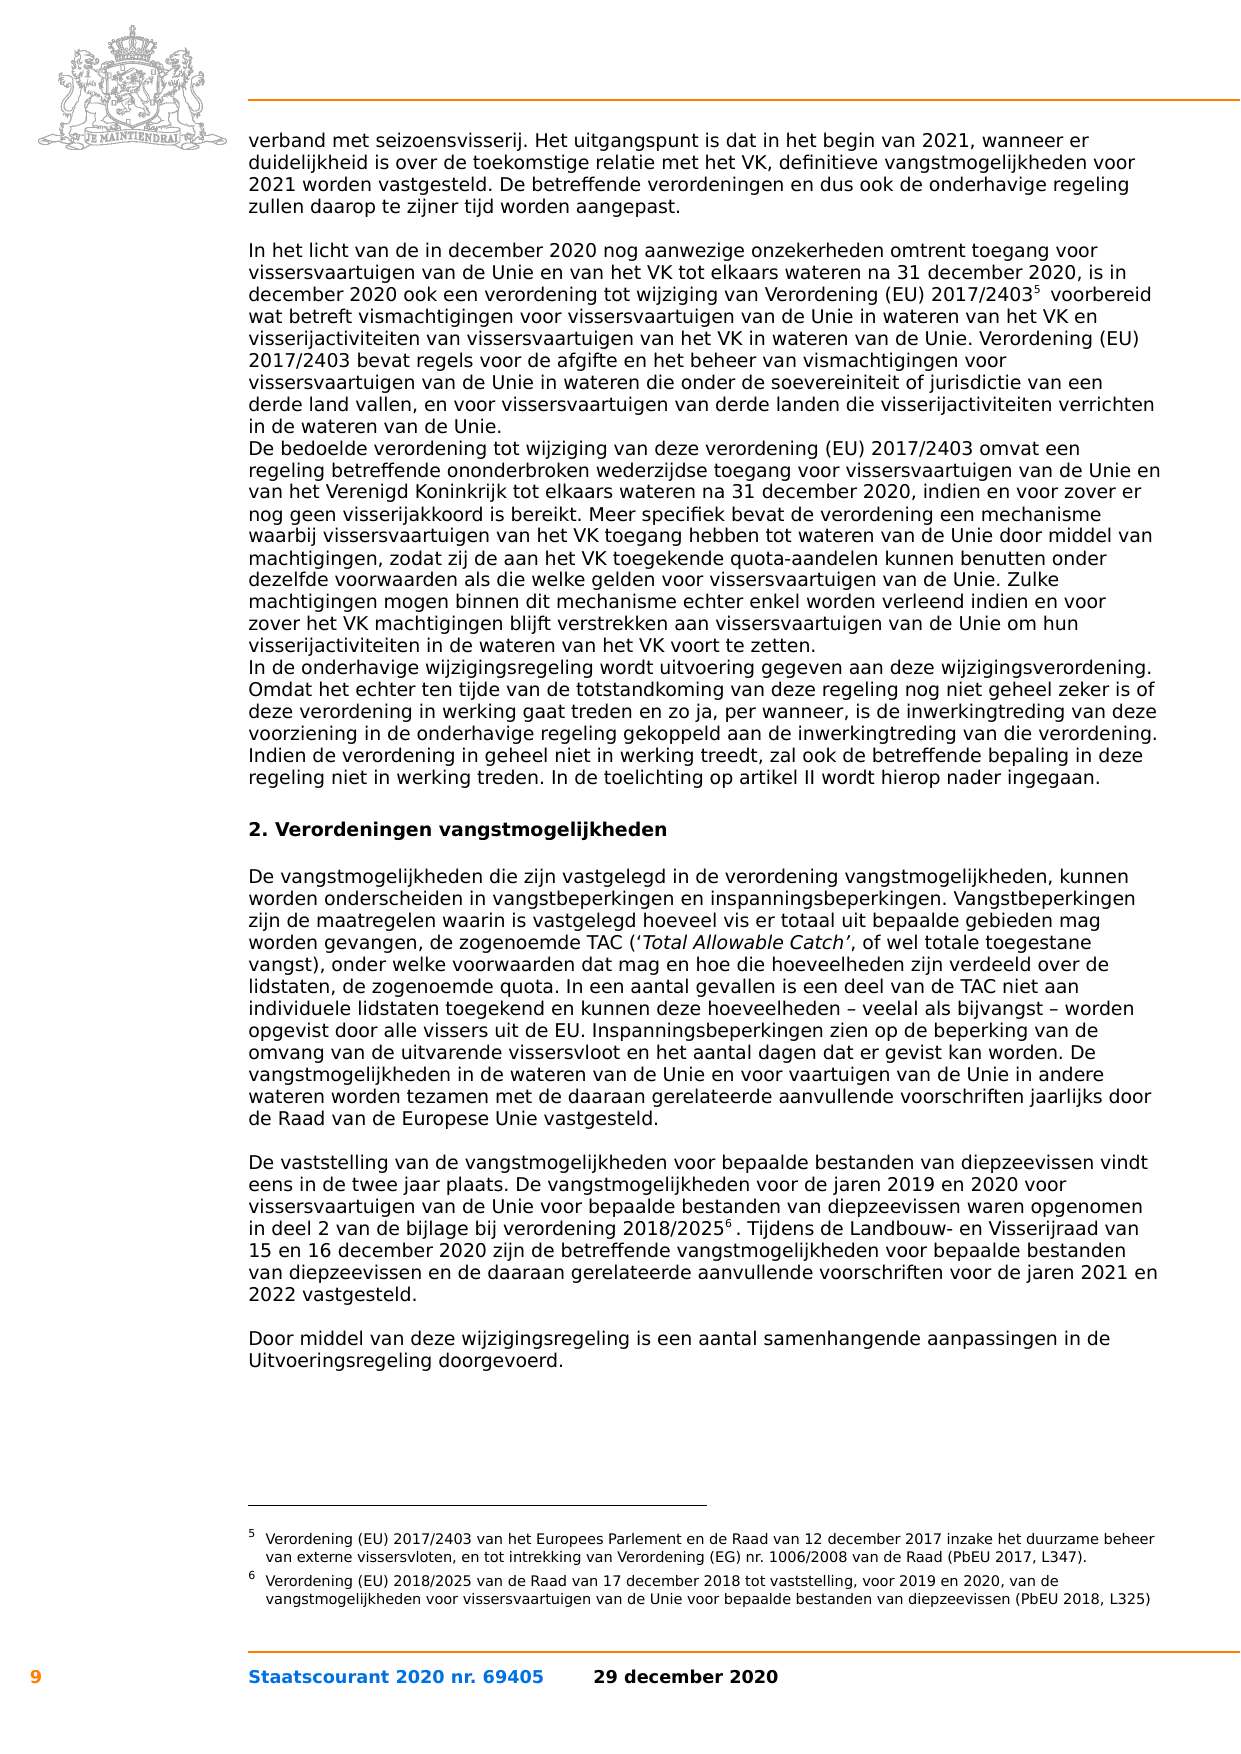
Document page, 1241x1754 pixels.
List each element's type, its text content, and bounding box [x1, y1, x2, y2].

text Verordening (EU) 2017/2403 van het Europees Parlement en de Raad van 12 december 2017 inzake het duurzame beheer van externe vissersvloten, en tot intrekking van Verordening (EG) nr. 1006/2008 van de Raad (PbEU 2017, L347). [248, 1527, 1163, 1566]
text In de onderhavige wijzigingsregeling wordt uitvoering gegeven aan deze wijzigingsverordening. Omdat het echter ten tijde van de totstandkoming van deze regeling nog niet geheel zeker is of deze verordening in werking gaat treden en zo ja, per wanneer, is de inwerkingtreding van deze voorziening in de onderhavige regeling gekoppeld aan de inwerkingtreding van die verordening. Indien de verordening in geheel niet in werking treedt, zal ook de betreffende bepaling in deze regeling niet in werking treden. In de toelichting op artikel II wordt hierop nader ingegaan. [248, 657, 1163, 789]
picture [38, 25, 227, 150]
text Verordening (EU) 2018/2025 van de Raad van 17 december 2018 tot vaststelling, voor 2019 en 2020, van de vangstmogelijkheden voor vissersvaartuigen van de Unie voor bepaalde bestanden van diepzeevissen (PbEU 2018, L325) [248, 1569, 1163, 1608]
text Door middel van deze wijzigingsregeling is een aantal samenhangende aanpassingen in de Uitvoeringsregeling doorgevoerd. [248, 1327, 1163, 1371]
text In het licht van de in december 2020 nog aanwezige onzekerheden omtrent toegang voor vissersvaartuigen van de Unie en van het VK tot elkaars wateren na 31 december 2020, is in december 2020 ook een verordening tot wijziging van Verordening (EU) 2017/2403 voorbereid wat betreft vismachtigingen voor vissersvaartuigen van de Unie in wateren van het VK en visserijactiviteiten van vissersvaartuigen van het VK in wateren van de Unie. Verordening (EU) 2017/2403 bevat regels voor de afgifte en het beheer van vismachtigingen voor vissersvaartuigen van de Unie in wateren die onder de soevereiniteit of jurisdictie van een derde land vallen, en voor vissersvaartuigen van derde landen die visserijactiviteiten verrichten in de wateren van de Unie. [248, 240, 1163, 437]
text verband met seizoensvisserij. Het uitgangspunt is dat in het begin van 2021, wanneer er duidelijkheid is over de toekomstige relatie met het VK, definitieve vangstmogelijkheden voor 2021 worden vastgesteld. De betreffende verordeningen en dus ook de onderhavige regeling zullen daarop te zijner tijd worden aangepast. [248, 130, 1163, 218]
text De vangstmogelijkheden die zijn vastgelegd in de verordening vangstmogelijkheden, kunnen worden onderscheiden in vangstbeperkingen en inspanningsbeperkingen. Vangstbeperkingen zijn de maatregelen waarin is vastgelegd hoeveel vis er totaal uit bepaalde gebieden mag worden gevangen, de zogenoemde TAC (‘Total Allowable Catch’, of wel totale toegestane vangst), onder welke voorwaarden dat mag en hoe die hoeveelheden zijn verdeeld over de lidstaten, de zogenoemde quota. In een aantal gevallen is een deel van de TAC niet aan individuele lidstaten toegekend en kunnen deze hoeveelheden – veelal als bijvangst – worden opgevist door alle vissers uit de EU. Inspanningsbeperkingen zien op de beperking van de omvang van de uitvarende vissersvloot en het aantal dagen dat er gevist kan worden. De vangstmogelijkheden in de wateren van de Unie en voor vaartuigen van de Unie in andere wateren worden tezamen met de daaraan gerelateerde aanvullende voorschriften jaarlijks door de Raad van de Europese Unie vastgesteld. [248, 866, 1163, 1130]
text De vaststelling van de vangstmogelijkheden voor bepaalde bestanden van diepzeevissen vindt eens in de twee jaar plaats. De vangstmogelijkheden voor de jaren 2019 en 2020 voor vissersvaartuigen van de Unie voor bepaalde bestanden van diepzeevissen waren opgenomen in deel 2 van de bijlage bij verordening 2018/2025. Tijdens de Landbouw- en Visserijraad van 15 en 16 december 2020 zijn de betreffende vangstmogelijkheden voor bepaalde bestanden van diepzeevissen en de daaraan gerelateerde aanvullende voorschriften voor de jaren 2021 en 2022 vastgesteld. [248, 1152, 1163, 1306]
text De bedoelde verordening tot wijziging van deze verordening (EU) 2017/2403 omvat een regeling betreffende ononderbroken wederzijdse toegang voor vissersvaartuigen van de Unie en van het Verenigd Koninkrijk tot elkaars wateren na 31 december 2020, indien en voor zover er nog geen visserijakkoord is bereikt. Meer specifiek bevat de verordening een mechanisme waarbij vissersvaartuigen van het VK toegang hebben tot wateren van de Unie door middel van machtigingen, zodat zij de aan het VK toegekende quota-aandelen kunnen benutten onder dezelfde voorwaarden als die welke gelden voor vissersvaartuigen van de Unie. Zulke machtigingen mogen binnen dit mechanisme echter enkel worden verleend indien en voor zover het VK machtigingen blijft verstrekken aan vissersvaartuigen van de Unie om hun visserijactiviteiten in de wateren van het VK voort te zetten. [248, 437, 1163, 657]
subtitle 2. Verordeningen vangstmogelijkheden [248, 819, 1163, 841]
